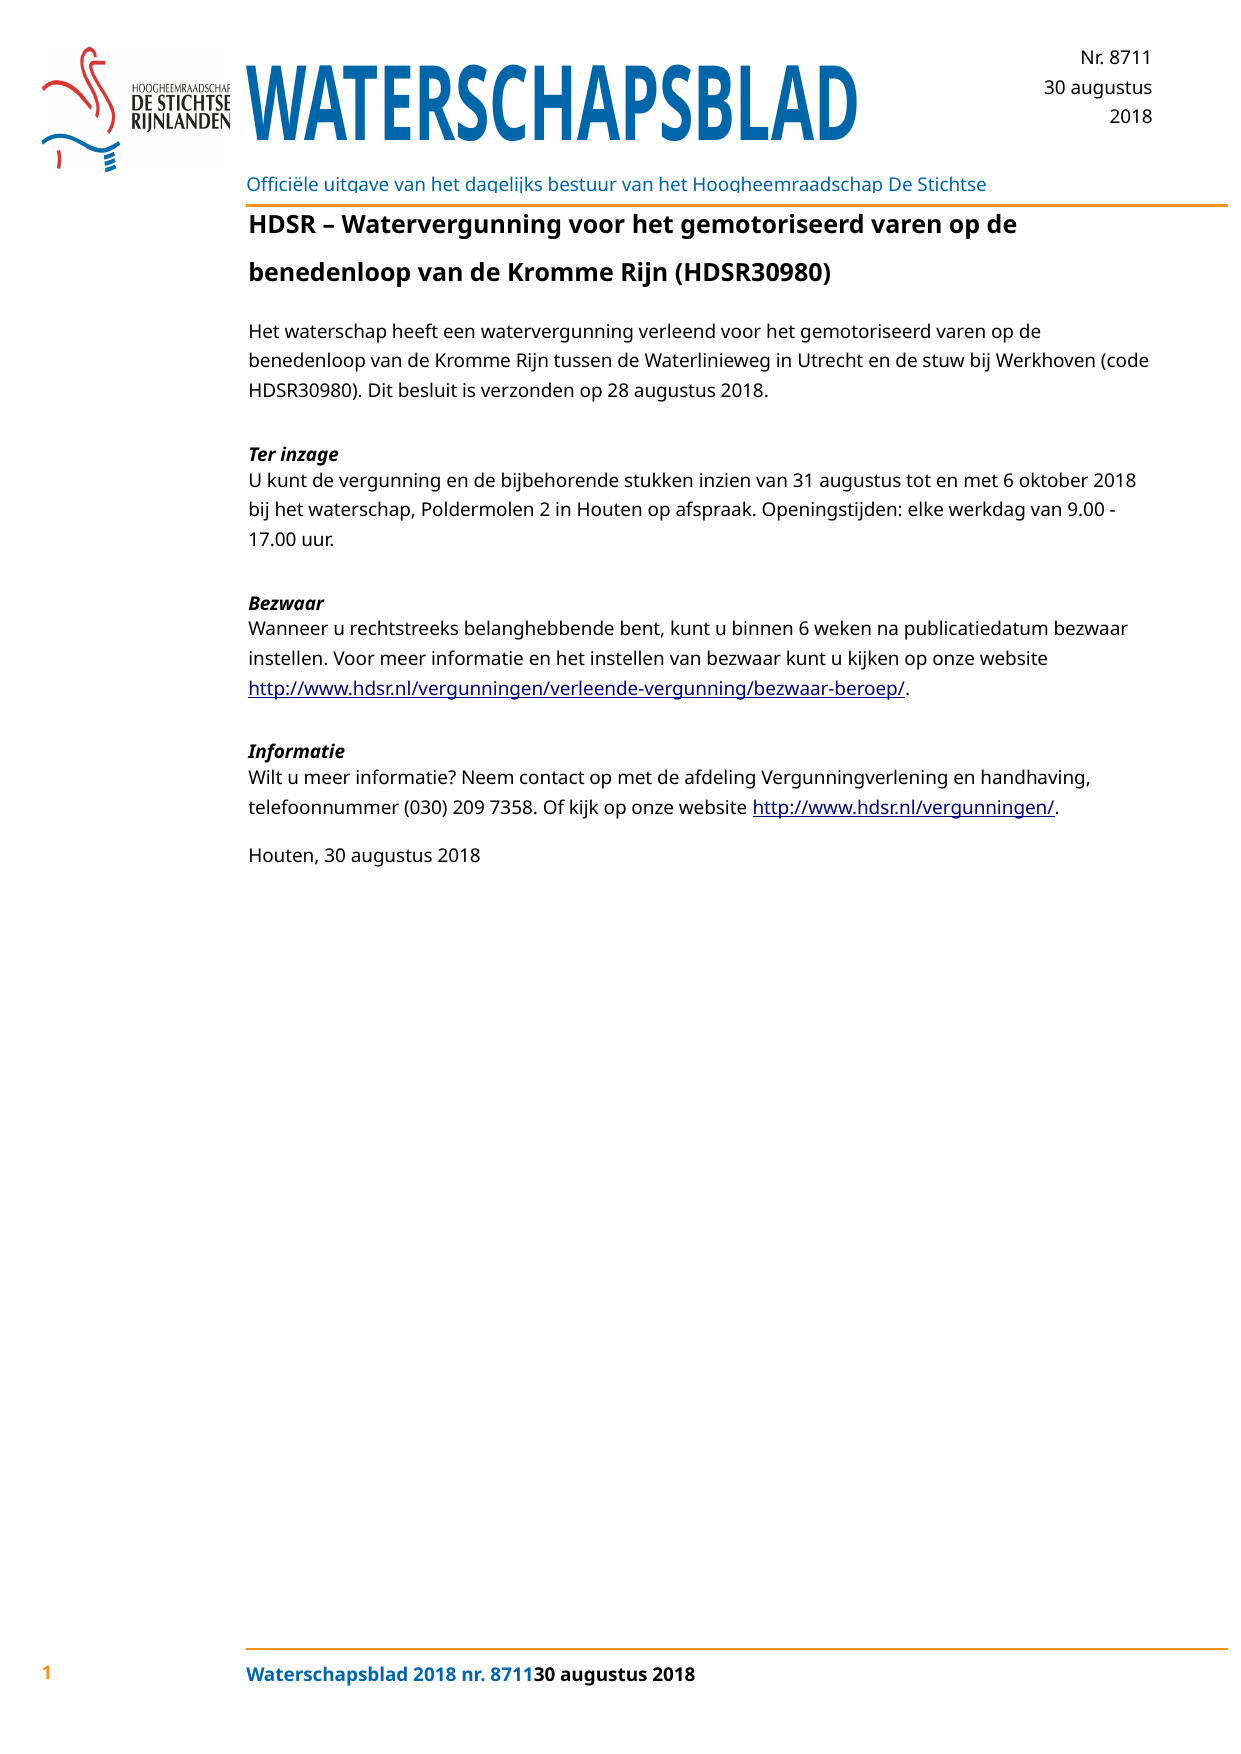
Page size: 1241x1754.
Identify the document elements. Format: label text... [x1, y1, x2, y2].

text Wanneer u rechtstreeks belanghebbende bent, kunt u binnen 6 weken na publicatiedatum bezwaar instellen. Voor meer informatie en het instellen van bezwaar kunt u kijken op onze website http://www.hdsr.nl/vergunningen/verleende-vergunning/bezwaar-beroep/. [248, 616, 1152, 701]
text Wilt u meer informatie? Neem contact op met de afdeling Vergunningverlening en handhaving, telefoonnummer (030) 209 7358. Of kijk op onze website http://www.hdsr.nl/vergunningen/. [248, 764, 1152, 820]
text U kunt de vergunning en de bijbehorende stukken inzien van 31 augustus tot en met 6 oktober 2018 bij het waterschap, Poldermolen 2 in Houten op afspraak. Openingstijden: elke werkdag van 9.00 - 17.00 uur. [248, 467, 1152, 552]
text Bezwaar [248, 590, 1152, 616]
text Houten, 30 augustus 2018 [248, 842, 1152, 868]
text HDSR – Watervergunning voor het gemotoriseerd varen op de benedenloop van de Kromme Rijn (HDSR30980) [248, 207, 1152, 288]
text Informatie [248, 739, 1152, 764]
text Het waterschap heeft een watervergunning verleend voor het gemotoriseerd varen op de benedenloop van de Kromme Rijn tussen de Waterlinieweg in Utrecht en de stuw bij Werkhoven (code HDSR30980). Dit besluit is verzonden op 28 augustus 2018. [248, 318, 1152, 403]
text Ter inzage [248, 441, 1152, 467]
picture [41, 47, 231, 172]
